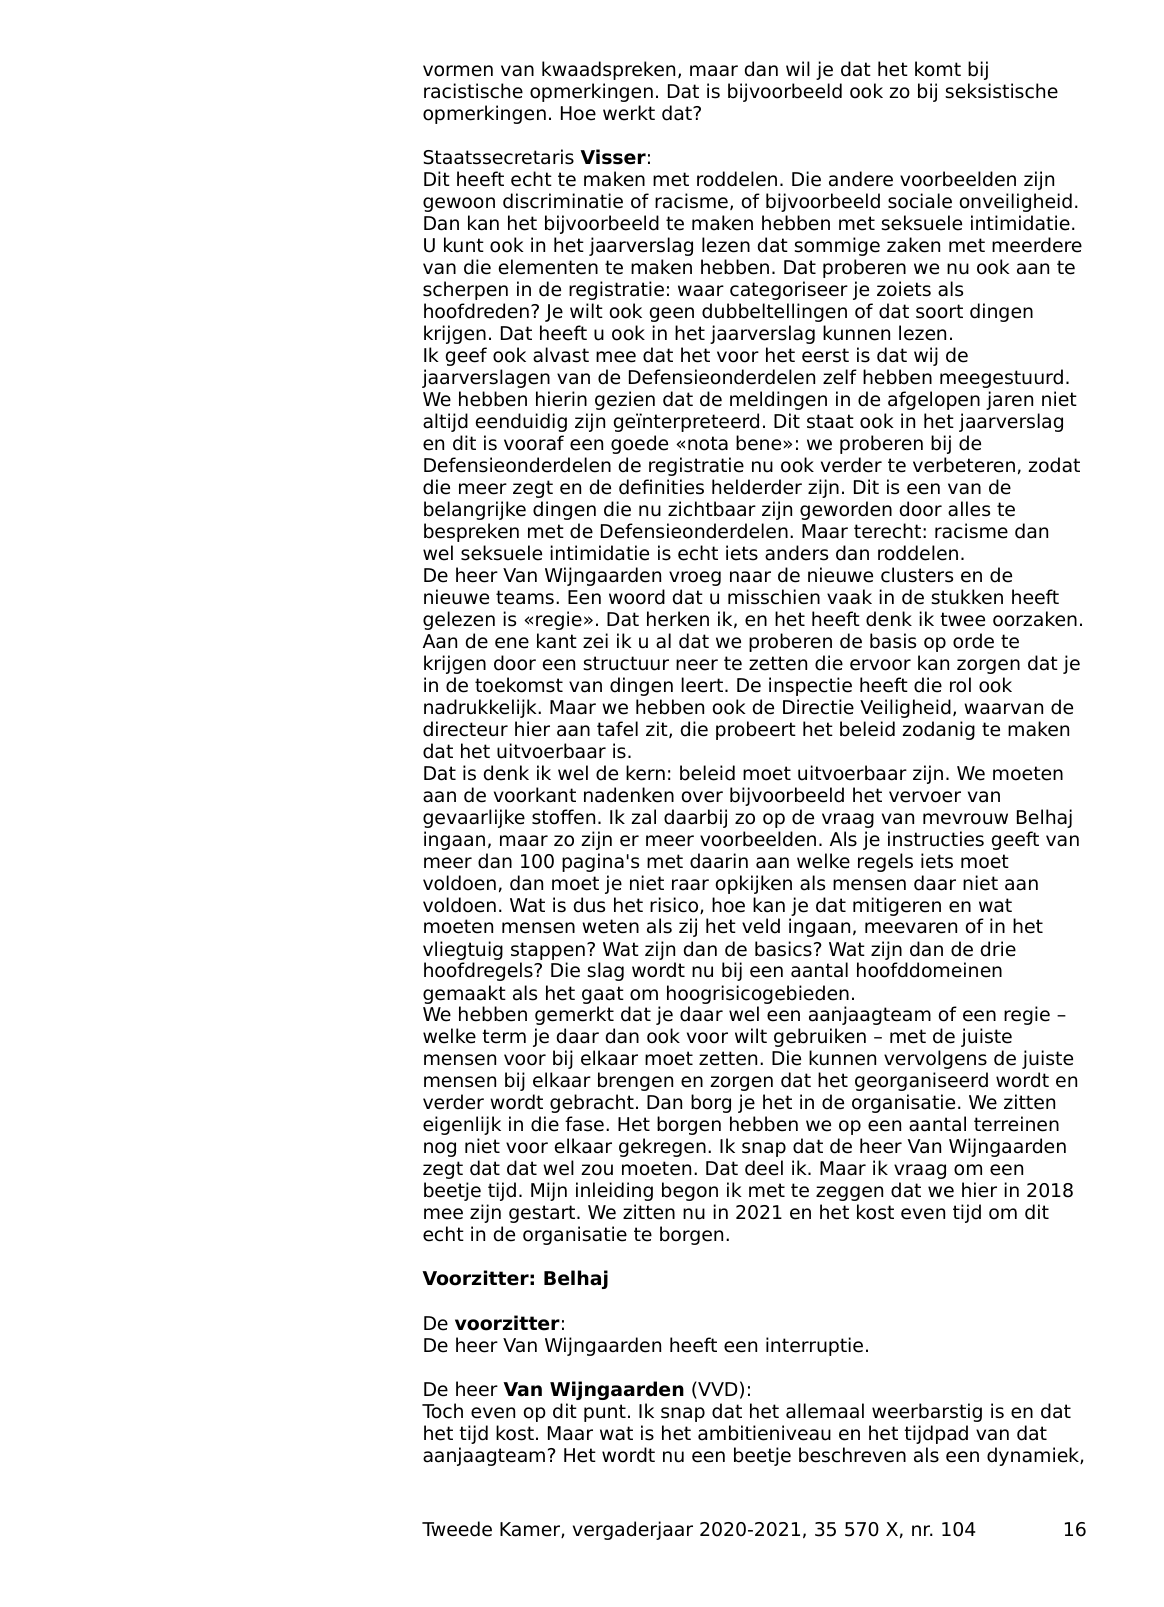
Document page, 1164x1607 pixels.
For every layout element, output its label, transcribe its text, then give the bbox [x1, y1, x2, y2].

text De heer Van Wijngaarden (VVD): [422, 1379, 1087, 1401]
text Staatssecretaris Visser: [422, 147, 1087, 169]
text Dat is denk ik wel de kern: beleid moet uitvoerbaar zijn. We moeten aan de voorkant nadenken over bijvoorbeeld het vervoer van gevaarlijke stoffen. Ik zal daarbij zo op de vraag van mevrouw Belhaj ingaan, maar zo zijn er meer voorbeelden. Als je instructies geeft van meer dan 100 pagina's met daarin aan welke regels iets moet voldoen, dan moet je niet raar opkijken als mensen daar niet aan voldoen. Wat is dus het risico, hoe kan je dat mitigeren en wat moeten mensen weten als zij het veld ingaan, meevaren of in het vliegtuig stappen? Wat zijn dan de basics? Wat zijn dan de drie hoofdregels? Die slag wordt nu bij een aantal hoofddomeinen gemaakt als het gaat om hoogrisicogebieden. [422, 763, 1087, 1004]
text Toch even op dit punt. Ik snap dat het allemaal weerbarstig is en dat het tijd kost. Maar wat is het ambitieniveau en het tijdpad van dat aanjaagteam? Het wordt nu een beetje beschreven als een dynamiek, [422, 1401, 1087, 1467]
text vormen van kwaadspreken, maar dan wil je dat het komt bij racistische opmerkingen. Dat is bijvoorbeeld ook zo bij seksistische opmerkingen. Hoe werkt dat? [422, 59, 1087, 125]
text De voorzitter: [422, 1312, 1087, 1334]
subtitle Voorzitter: Belhaj [422, 1268, 1087, 1290]
text De heer Van Wijngaarden heeft een interruptie. [422, 1334, 1087, 1356]
text We hebben gemerkt dat je daar wel een aanjaagteam of een regie – welke term je daar dan ook voor wilt gebruiken – met de juiste mensen voor bij elkaar moet zetten. Die kunnen vervolgens de juiste mensen bij elkaar brengen en zorgen dat het georganiseerd wordt en verder wordt gebracht. Dan borg je het in de organisatie. We zitten eigenlijk in die fase. Het borgen hebben we op een aantal terreinen nog niet voor elkaar gekregen. Ik snap dat de heer Van Wijngaarden zegt dat dat wel zou moeten. Dat deel ik. Maar ik vraag om een beetje tijd. Mijn inleiding begon ik met te zeggen dat we hier in 2018 mee zijn gestart. We zitten nu in 2021 en het kost even tijd om dit echt in de organisatie te borgen. [422, 1004, 1087, 1246]
text De heer Van Wijngaarden vroeg naar de nieuwe clusters en de nieuwe teams. Een woord dat u misschien vaak in de stukken heeft gelezen is «regie». Dat herken ik, en het heeft denk ik twee oorzaken. Aan de ene kant zei ik u al dat we proberen de basis op orde te krijgen door een structuur neer te zetten die ervoor kan zorgen dat je in de toekomst van dingen leert. De inspectie heeft die rol ook nadrukkelijk. Maar we hebben ook de Directie Veiligheid, waarvan de directeur hier aan tafel zit, die probeert het beleid zodanig te maken dat het uitvoerbaar is. [422, 565, 1087, 763]
text Dit heeft echt te maken met roddelen. Die andere voorbeelden zijn gewoon discriminatie of racisme, of bijvoorbeeld sociale onveiligheid. Dan kan het bijvoorbeeld te maken hebben met seksuele intimidatie. U kunt ook in het jaarverslag lezen dat sommige zaken met meerdere van die elementen te maken hebben. Dat proberen we nu ook aan te scherpen in de registratie: waar categoriseer je zoiets als hoofdreden? Je wilt ook geen dubbeltellingen of dat soort dingen krijgen. Dat heeft u ook in het jaarverslag kunnen lezen. [422, 169, 1087, 345]
text Ik geef ook alvast mee dat het voor het eerst is dat wij de jaarverslagen van de Defensieonderdelen zelf hebben meegestuurd. We hebben hierin gezien dat de meldingen in de afgelopen jaren niet altijd eenduidig zijn geïnterpreteerd. Dit staat ook in het jaarverslag en dit is vooraf een goede «nota bene»: we proberen bij de Defensieonderdelen de registratie nu ook verder te verbeteren, zodat die meer zegt en de definities helderder zijn. Dit is een van de belangrijke dingen die nu zichtbaar zijn geworden door alles te bespreken met de Defensieonderdelen. Maar terecht: racisme dan wel seksuele intimidatie is echt iets anders dan roddelen. [422, 345, 1087, 565]
